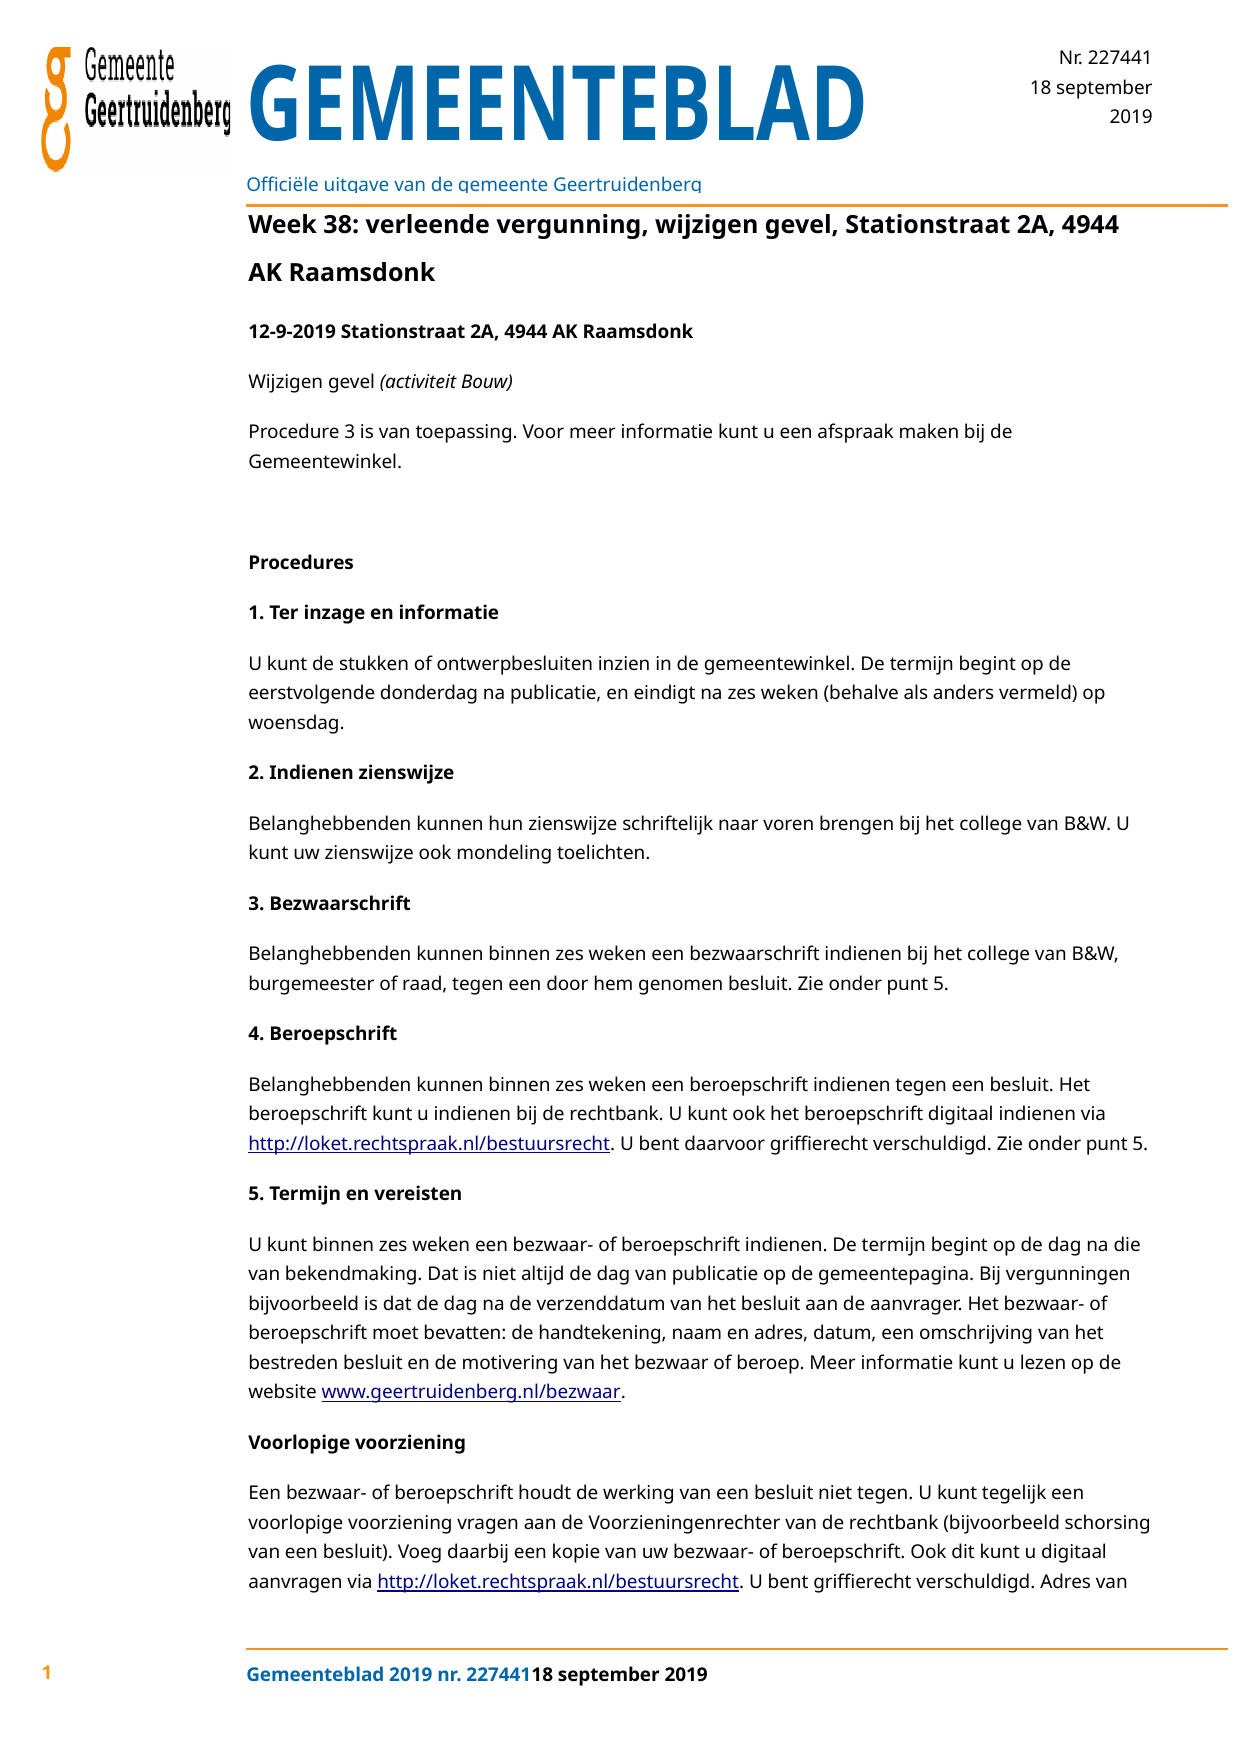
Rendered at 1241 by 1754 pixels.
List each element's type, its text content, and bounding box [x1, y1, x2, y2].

text 4. Beroepschrift [248, 1020, 1152, 1046]
text 1. Ter inzage en informatie [248, 599, 1152, 625]
picture [41, 47, 231, 172]
text 3. Bezwaarschrift [248, 890, 1152, 916]
text Belanghebbenden kunnen binnen zes weken een beroepschrift indienen tegen een besluit. Het beroepschrift kunt u indienen bij de rechtbank. U kunt ook het beroepschrift digitaal indienen via http://loket.rechtspraak.nl/bestuursrecht. U bent daarvoor griffierecht verschuldigd. Zie onder punt 5. [248, 1071, 1152, 1156]
text 12-9-2019 Stationstraat 2A, 4944 AK Raamsdonk [248, 318, 1152, 344]
text Procedures [248, 549, 1152, 575]
text 5. Termijn en vereisten [248, 1180, 1152, 1206]
text Wijzigen gevel (activiteit Bouw) [248, 368, 1152, 394]
text U kunt de stukken of ontwerpbesluiten inzien in de gemeentewinkel. De termijn begint op de eerstvolgende donderdag na publicatie, en eindigt na zes weken (behalve als anders vermeld) op woensdag. [248, 650, 1152, 735]
text Belanghebbenden kunnen binnen zes weken een bezwaarschrift indienen bij het college van B&W, burgemeester of raad, tegen een door hem genomen besluit. Zie onder punt 5. [248, 940, 1152, 996]
text Belanghebbenden kunnen hun zienswijze schriftelijk naar voren brengen bij het college van B&W. U kunt uw zienswijze ook mondeling toelichten. [248, 810, 1152, 865]
text Week 38: verleende vergunning, wijzigen gevel, Stationstraat 2A, 4944 AK Raamsdonk [248, 207, 1152, 288]
text 2. Indienen zienswijze [248, 759, 1152, 785]
text Voorlopige voorziening [248, 1429, 1152, 1455]
text Een bezwaar- of beroepschrift houdt de werking van een besluit niet tegen. U kunt tegelijk een voorlopige voorziening vragen aan de Voorzieningenrechter van de rechtbank (bijvoorbeeld schorsing van een besluit). Voeg daarbij een kopie van uw bezwaar- of beroepschrift. Ook dit kunt u digitaal aanvragen via http://loket.rechtspraak.nl/bestuursrecht. U bent griffierecht verschuldigd. Adres van [248, 1479, 1152, 1594]
text Procedure 3 is van toepassing. Voor meer informatie kunt u een afspraak maken bij de Gemeentewinkel. [248, 419, 1152, 474]
text U kunt binnen zes weken een bezwaar- of beroepschrift indienen. De termijn begint op de dag na die van bekendmaking. Dat is niet altijd de dag van publicatie op de gemeentepagina. Bij vergunningen bijvoorbeeld is dat de dag na de verzenddatum van het besluit aan de aanvrager. Het bezwaar- of beroepschrift moet bevatten: de handtekening, naam en adres, datum, een omschrijving van het bestreden besluit en de motivering van het bezwaar of beroep. Meer informatie kunt u lezen op de website www.geertruidenberg.nl/bezwaar. [248, 1231, 1152, 1404]
